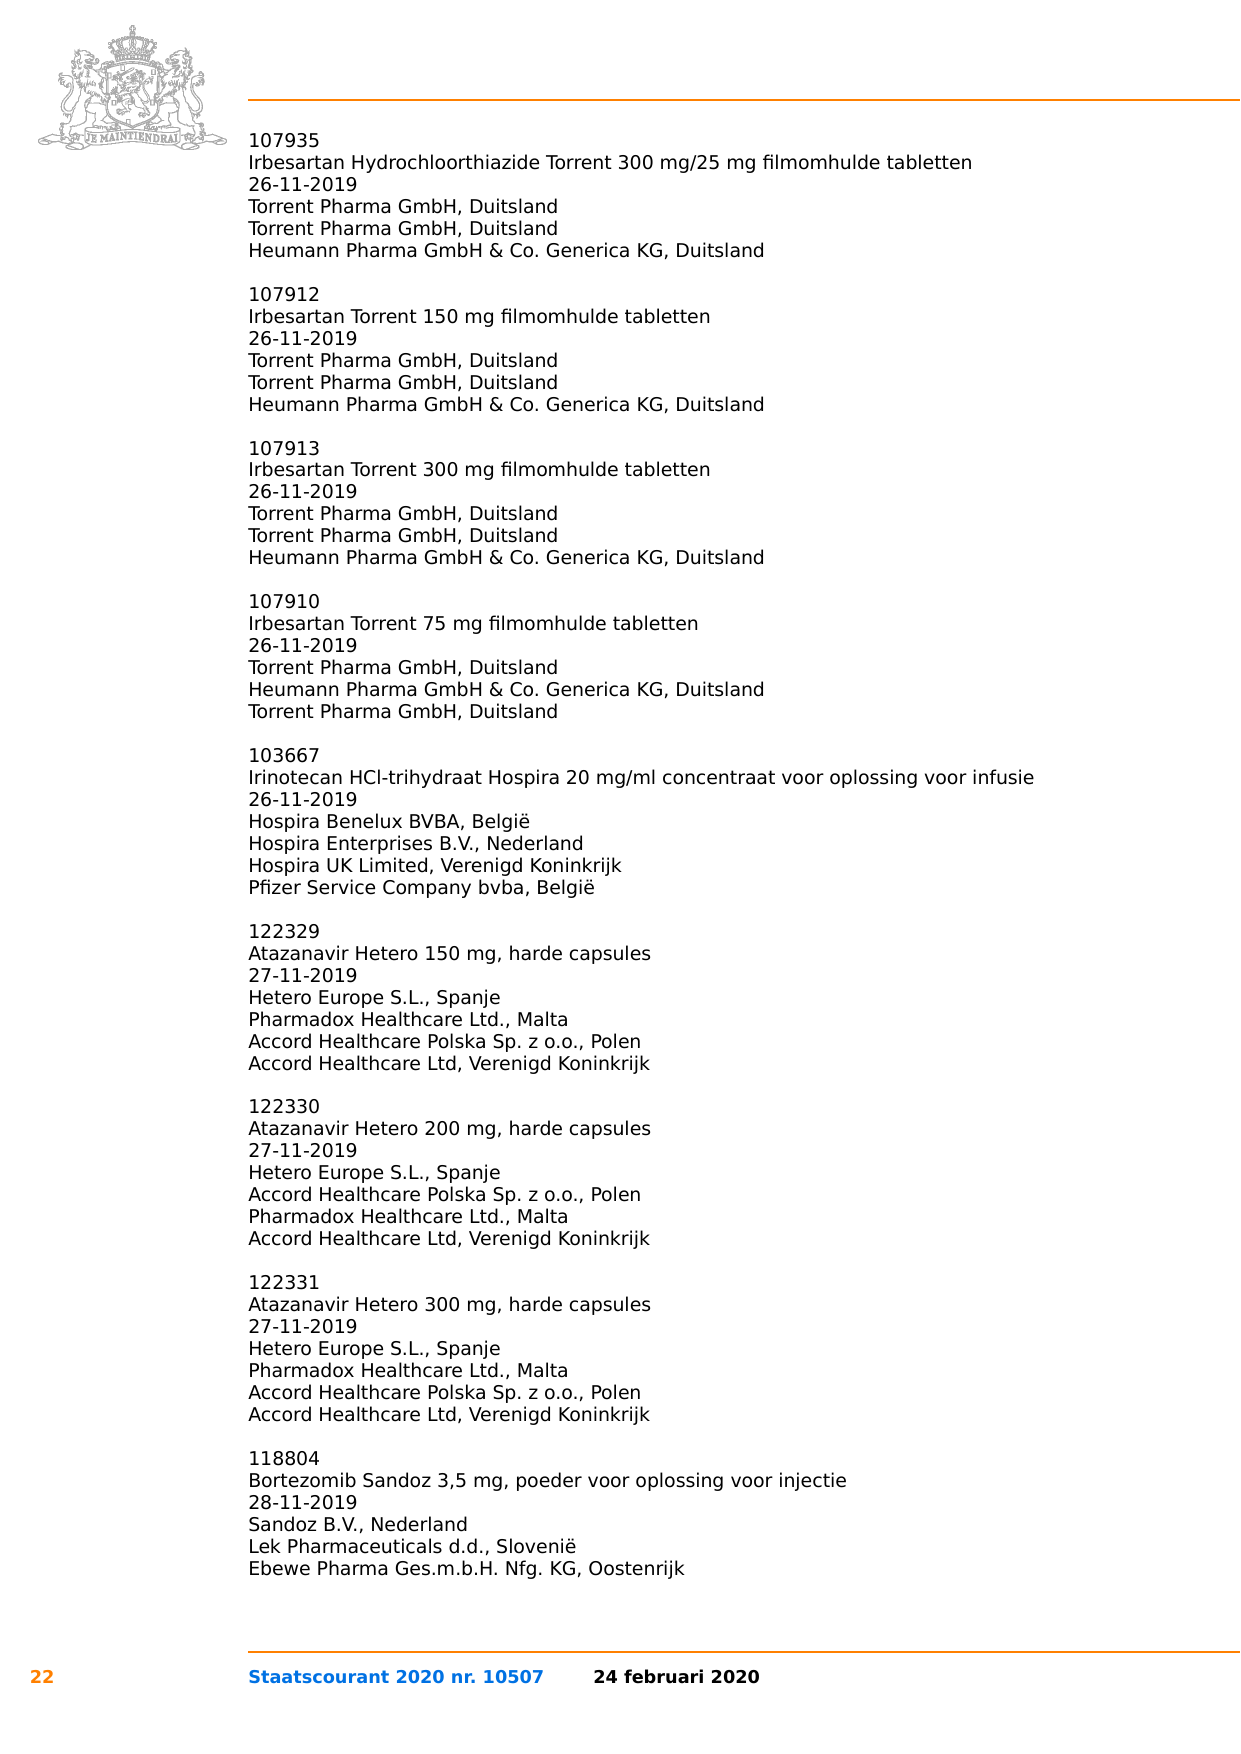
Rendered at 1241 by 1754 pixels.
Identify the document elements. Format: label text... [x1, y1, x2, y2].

text Pharmadox Healthcare Ltd., Malta [248, 1206, 1163, 1228]
text 107910 [248, 591, 1163, 613]
text Heumann Pharma GmbH & Co. Generica KG, Duitsland [248, 240, 1163, 262]
text Heumann Pharma GmbH & Co. Generica KG, Duitsland [248, 393, 1163, 416]
text 26-11-2019 [248, 174, 1163, 196]
text 27-11-2019 [248, 1140, 1163, 1162]
text 107912 [248, 284, 1163, 306]
text Heumann Pharma GmbH & Co. Generica KG, Duitsland [248, 679, 1163, 701]
text Torrent Pharma GmbH, Duitsland [248, 218, 1163, 240]
text Heumann Pharma GmbH & Co. Generica KG, Duitsland [248, 547, 1163, 569]
text Hetero Europe S.L., Spanje [248, 987, 1163, 1008]
picture [38, 25, 227, 150]
text Ebewe Pharma Ges.m.b.H. Nfg. KG, Oostenrijk [248, 1558, 1163, 1580]
text Torrent Pharma GmbH, Duitsland [248, 525, 1163, 547]
text Torrent Pharma GmbH, Duitsland [248, 657, 1163, 679]
text 27-11-2019 [248, 964, 1163, 987]
text 26-11-2019 [248, 789, 1163, 811]
text Irbesartan Torrent 75 mg filmomhulde tabletten [248, 613, 1163, 635]
text Torrent Pharma GmbH, Duitsland [248, 196, 1163, 218]
text Irbesartan Torrent 300 mg filmomhulde tabletten [248, 459, 1163, 481]
text Irbesartan Hydrochloorthiazide Torrent 300 mg/25 mg filmomhulde tabletten [248, 152, 1163, 174]
text Hospira Enterprises B.V., Nederland [248, 833, 1163, 855]
text Hospira Benelux BVBA, België [248, 811, 1163, 833]
text 122330 [248, 1096, 1163, 1118]
text Hospira UK Limited, Verenigd Koninkrijk [248, 855, 1163, 877]
text 122329 [248, 921, 1163, 943]
text 26-11-2019 [248, 635, 1163, 657]
text Torrent Pharma GmbH, Duitsland [248, 503, 1163, 525]
text 107935 [248, 130, 1163, 152]
text Irinotecan HCl-trihydraat Hospira 20 mg/ml concentraat voor oplossing voor infusie [248, 767, 1163, 789]
text Atazanavir Hetero 150 mg, harde capsules [248, 943, 1163, 964]
text Torrent Pharma GmbH, Duitsland [248, 701, 1163, 723]
text Sandoz B.V., Nederland [248, 1514, 1163, 1536]
text Hetero Europe S.L., Spanje [248, 1162, 1163, 1184]
text Atazanavir Hetero 300 mg, harde capsules [248, 1294, 1163, 1316]
text Lek Pharmaceuticals d.d., Slovenië [248, 1536, 1163, 1558]
text Accord Healthcare Polska Sp. z o.o., Polen [248, 1031, 1163, 1052]
text Torrent Pharma GmbH, Duitsland [248, 372, 1163, 393]
text Bortezomib Sandoz 3,5 mg, poeder voor oplossing voor injectie [248, 1470, 1163, 1492]
text 118804 [248, 1448, 1163, 1470]
text Accord Healthcare Ltd, Verenigd Koninkrijk [248, 1052, 1163, 1074]
text 28-11-2019 [248, 1492, 1163, 1514]
text Torrent Pharma GmbH, Duitsland [248, 349, 1163, 372]
text Accord Healthcare Ltd, Verenigd Koninkrijk [248, 1228, 1163, 1250]
text Pfizer Service Company bvba, België [248, 877, 1163, 899]
text Accord Healthcare Ltd, Verenigd Koninkrijk [248, 1404, 1163, 1426]
text 26-11-2019 [248, 328, 1163, 349]
text Atazanavir Hetero 200 mg, harde capsules [248, 1118, 1163, 1140]
text Pharmadox Healthcare Ltd., Malta [248, 1360, 1163, 1382]
text Irbesartan Torrent 150 mg filmomhulde tabletten [248, 306, 1163, 328]
text Hetero Europe S.L., Spanje [248, 1338, 1163, 1360]
text 27-11-2019 [248, 1316, 1163, 1338]
text Pharmadox Healthcare Ltd., Malta [248, 1008, 1163, 1031]
text 103667 [248, 745, 1163, 767]
text 107913 [248, 437, 1163, 459]
text 26-11-2019 [248, 481, 1163, 503]
text Accord Healthcare Polska Sp. z o.o., Polen [248, 1184, 1163, 1206]
text Accord Healthcare Polska Sp. z o.o., Polen [248, 1382, 1163, 1404]
text 122331 [248, 1272, 1163, 1294]
